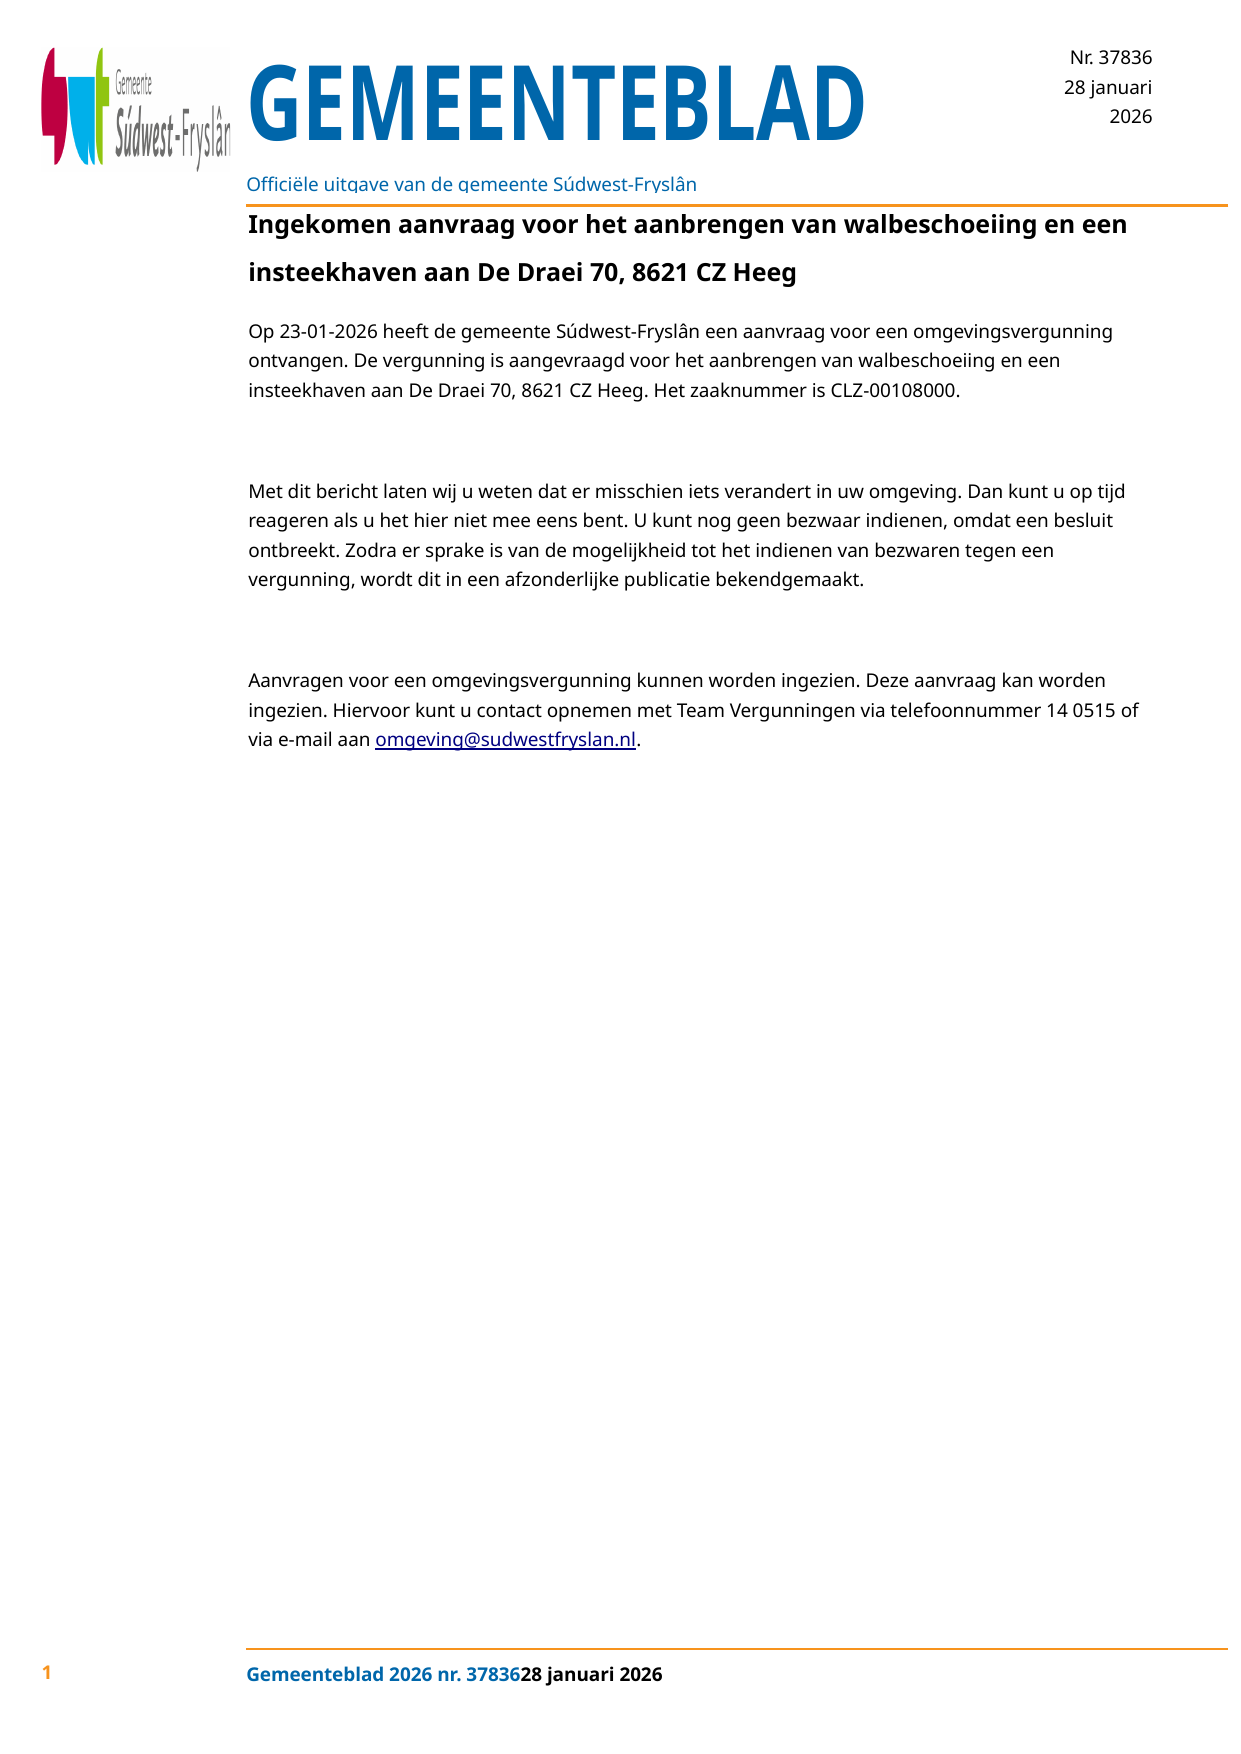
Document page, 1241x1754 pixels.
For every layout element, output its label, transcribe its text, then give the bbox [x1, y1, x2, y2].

text Ingekomen aanvraag voor het aanbrengen van walbeschoeiing en een insteekhaven aan De Draei 70, 8621 CZ Heeg [248, 207, 1152, 288]
text Met dit bericht laten wij u weten dat er misschien iets verandert in uw omgeving. Dan kunt u op tijd reageren als u het hier niet mee eens bent. U kunt nog geen bezwaar indienen, omdat een besluit ontbreekt. Zodra er sprake is van de mogelijkheid tot het indienen van bezwaren tegen een vergunning, wordt dit in een afzonderlijke publicatie bekendgemaakt. [248, 478, 1152, 592]
text Op 23-01-2026 heeft de gemeente Súdwest-Fryslân een aanvraag voor een omgevingsvergunning ontvangen. De vergunning is aangevraagd voor het aanbrengen van walbeschoeiing en een insteekhaven aan De Draei 70, 8621 CZ Heeg. Het zaaknummer is CLZ-00108000. [248, 318, 1152, 403]
picture [41, 47, 231, 172]
text Aanvragen voor een omgevingsvergunning kunnen worden ingezien. Deze aanvraag kan worden ingezien. Hiervoor kunt u contact opnemen met Team Vergunningen via telefoonnummer 14 0515 of via e-mail aan omgeving@sudwestfryslan.nl. [248, 667, 1152, 752]
